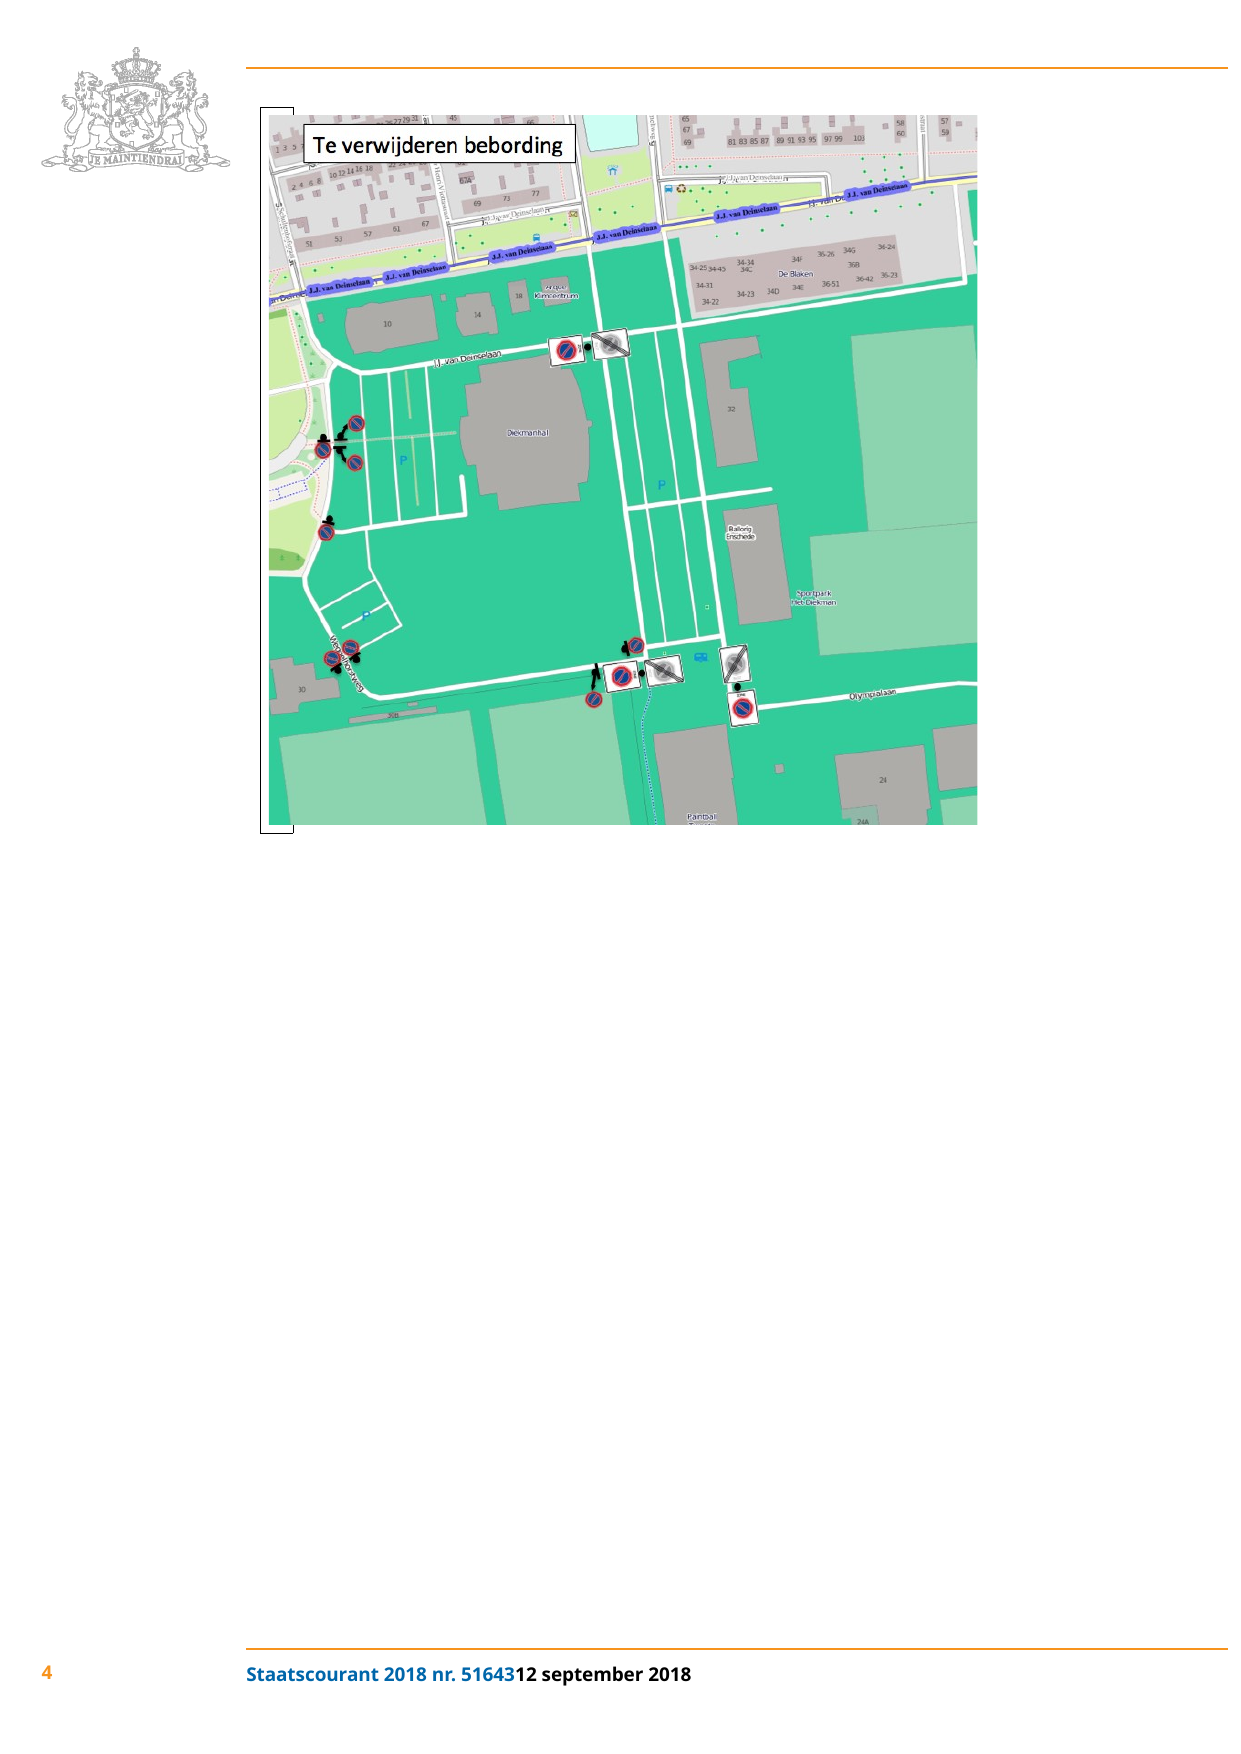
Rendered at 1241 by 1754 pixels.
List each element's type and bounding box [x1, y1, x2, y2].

picture [268, 115, 978, 825]
picture [41, 47, 231, 172]
